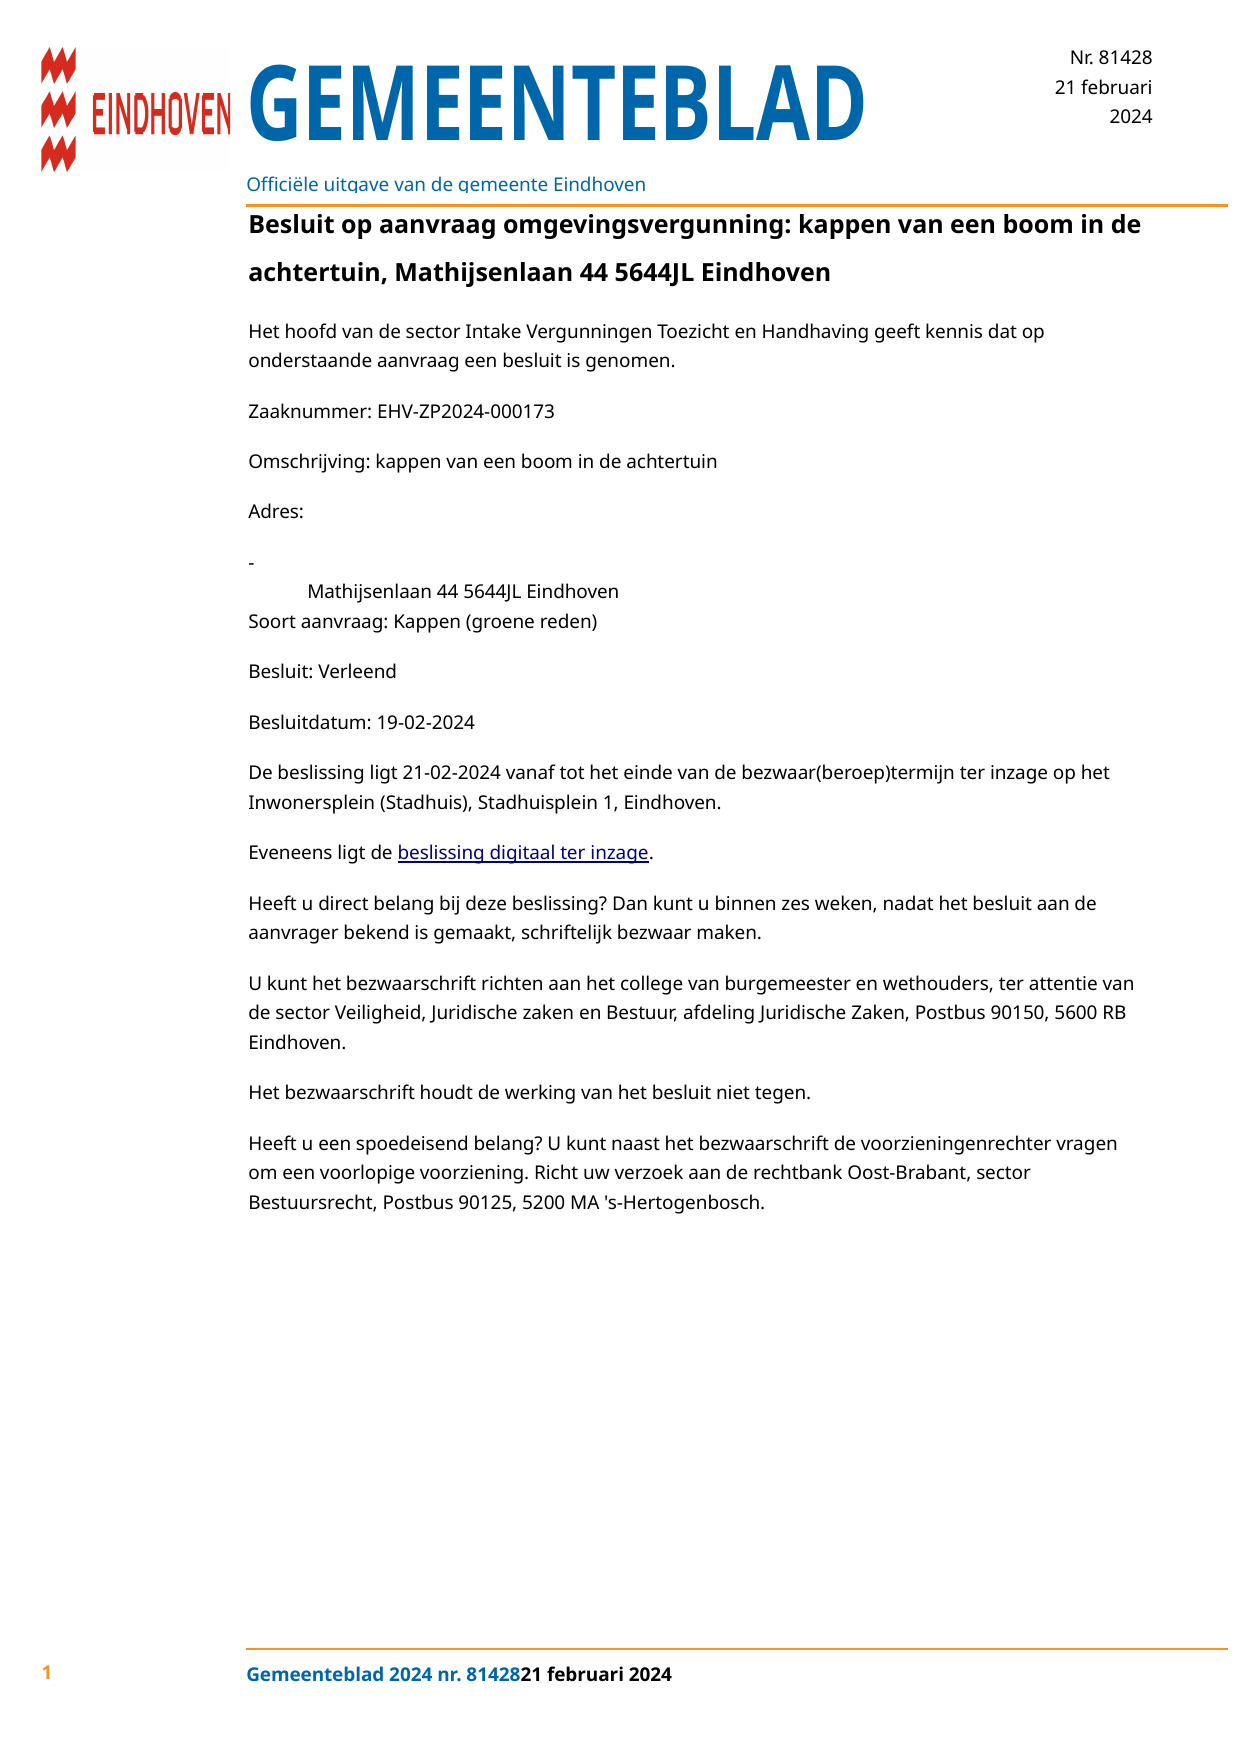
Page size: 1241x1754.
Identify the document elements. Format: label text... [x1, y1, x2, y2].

text Heeft u direct belang bij deze beslissing? Dan kunt u binnen zes weken, nadat het besluit aan de aanvrager bekend is gemaakt, schriftelijk bezwaar maken. [248, 890, 1152, 945]
text Soort aanvraag: Kappen (groene reden) [248, 608, 1152, 634]
list Mathijsenlaan 44 5644JL Eindhoven [248, 579, 1152, 604]
picture [41, 47, 231, 172]
text De beslissing ligt 21-02-2024 vanaf tot het einde van de bezwaar(beroep)termijn ter inzage op het Inwonersplein (Stadhuis), Stadhuisplein 1, Eindhoven. [248, 759, 1152, 815]
text Omschrijving: kappen van een boom in de achtertuin [248, 448, 1152, 474]
text Het hoofd van de sector Intake Vergunningen Toezicht en Handhaving geeft kennis dat op onderstaande aanvraag een besluit is genomen. [248, 318, 1152, 373]
text Adres: [248, 499, 1152, 524]
text Besluit: Verleend [248, 659, 1152, 684]
text Het bezwaarschrift houdt de werking van het besluit niet tegen. [248, 1079, 1152, 1105]
text Besluitdatum: 19-02-2024 [248, 709, 1152, 735]
text Zaaknummer: EHV-ZP2024-000173 [248, 398, 1152, 424]
text Eveneens ligt de beslissing digitaal ter inzage. [248, 839, 1152, 865]
text Besluit op aanvraag omgevingsvergunning: kappen van een boom in de achtertuin, Mathijsenlaan 44 5644JL Eindhoven [248, 207, 1152, 288]
text U kunt het bezwaarschrift richten aan het college van burgemeester en wethouders, ter attentie van de sector Veiligheid, Juridische zaken en Bestuur, afdeling Juridische Zaken, Postbus 90150, 5600 RB Eindhoven. [248, 970, 1152, 1055]
text Heeft u een spoedeisend belang? U kunt naast het bezwaarschrift de voorzieningenrechter vragen om een voorlopige voorziening. Richt uw verzoek aan de rechtbank Oost-Brabant, sector Bestuursrecht, Postbus 90125, 5200 MA 's-Hertogenbosch. [248, 1130, 1152, 1215]
